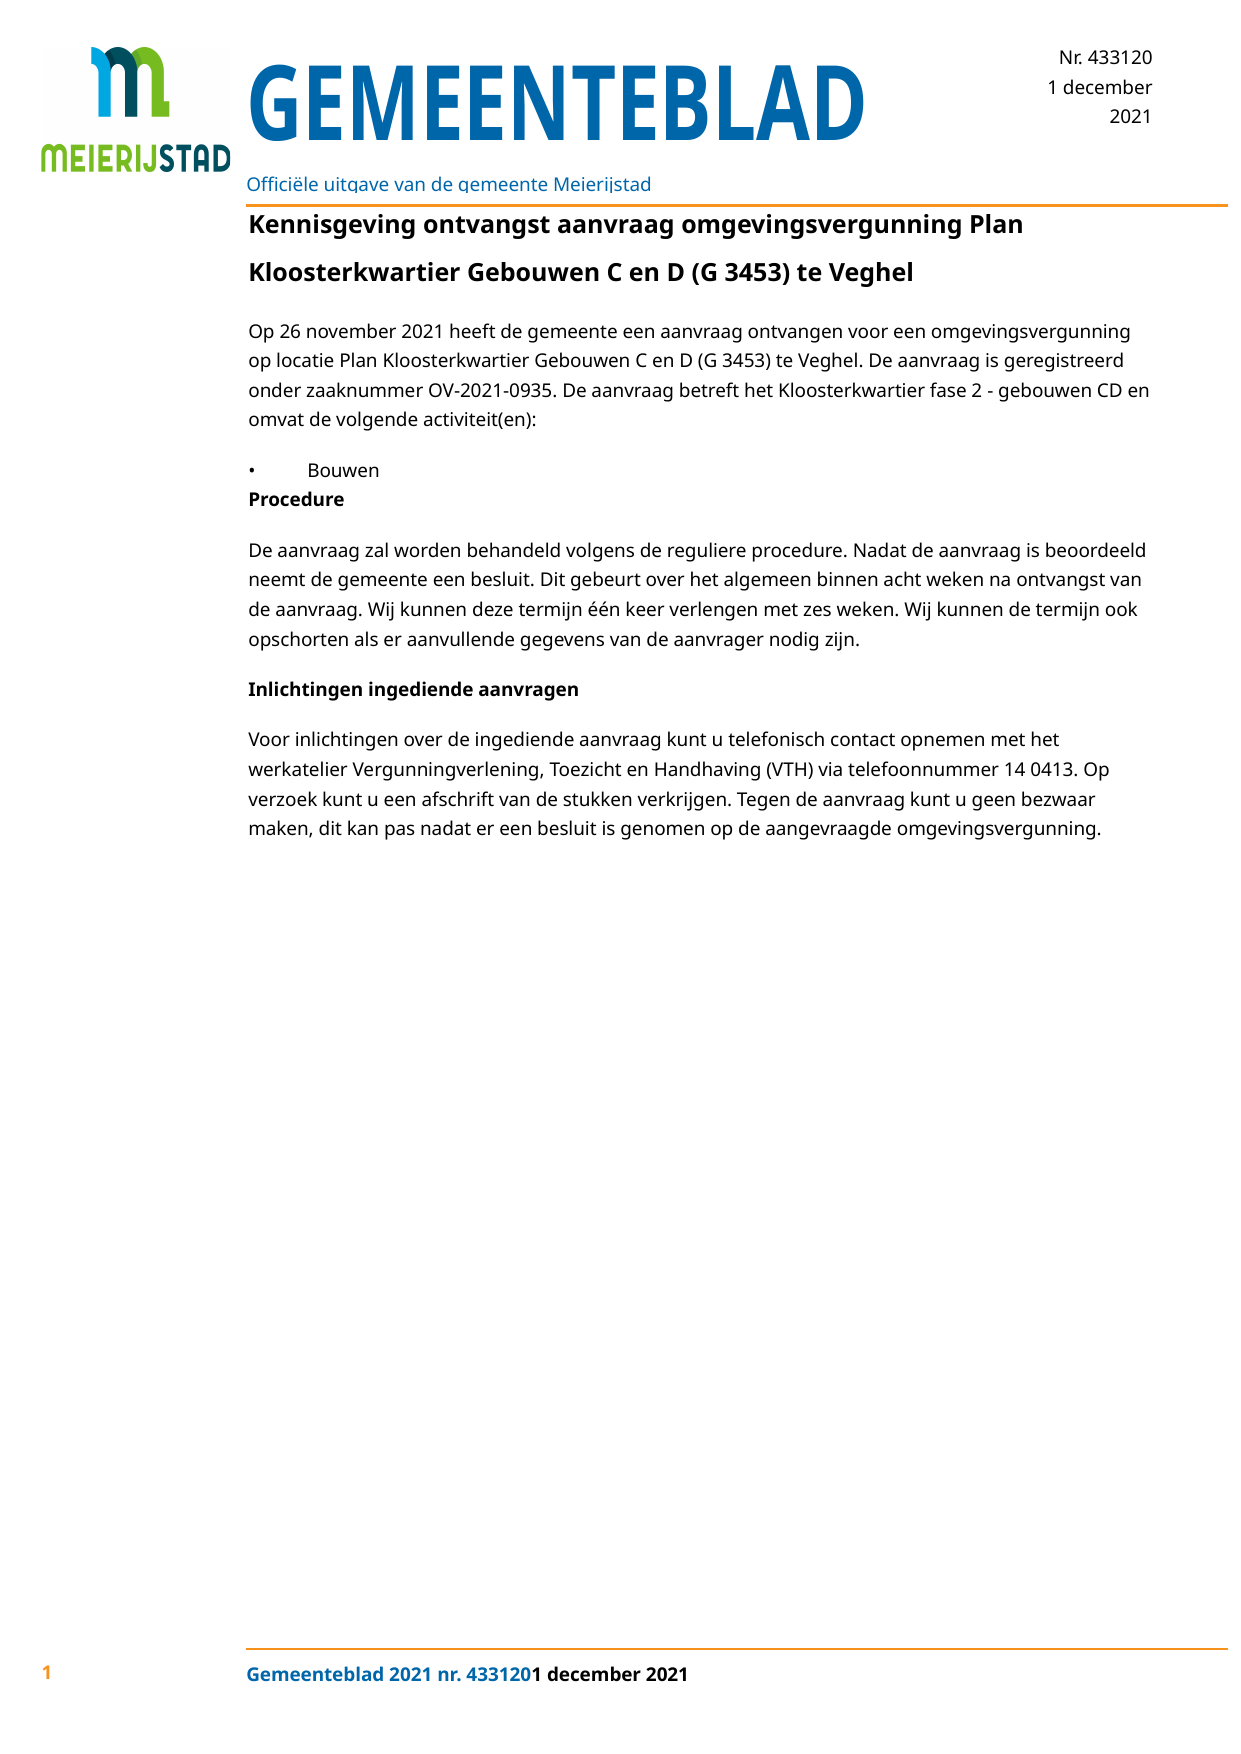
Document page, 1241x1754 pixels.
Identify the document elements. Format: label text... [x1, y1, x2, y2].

text Voor inlichtingen over de ingediende aanvraag kunt u telefonisch contact opnemen met het werkatelier Vergunningverlening, Toezicht en Handhaving (VTH) via telefoonnummer 14 0413. Op verzoek kunt u een afschrift van de stukken verkrijgen. Tegen de aanvraag kunt u geen bezwaar maken, dit kan pas nadat er een besluit is genomen op de aangevraagde omgevingsvergunning. [248, 727, 1152, 841]
list Bouwen [248, 457, 1152, 483]
text Inlichtingen ingediende aanvragen [248, 676, 1152, 702]
text Procedure [248, 487, 1152, 512]
text De aanvraag zal worden behandeld volgens de reguliere procedure. Nadat de aanvraag is beoordeeld neemt de gemeente een besluit. Dit gebeurt over het algemeen binnen acht weken na ontvangst van de aanvraag. Wij kunnen deze termijn één keer verlengen met zes weken. Wij kunnen de termijn ook opschorten als er aanvullende gegevens van de aanvrager nodig zijn. [248, 537, 1152, 652]
text Kennisgeving ontvangst aanvraag omgevingsvergunning Plan Kloosterkwartier Gebouwen C en D (G 3453) te Veghel [248, 207, 1152, 288]
picture [41, 47, 231, 172]
text Op 26 november 2021 heeft de gemeente een aanvraag ontvangen voor een omgevingsvergunning op locatie Plan Kloosterkwartier Gebouwen C en D (G 3453) te Veghel. De aanvraag is geregistreerd onder zaaknummer OV-2021-0935. De aanvraag betreft het Kloosterkwartier fase 2 - gebouwen CD en omvat de volgende activiteit(en): [248, 318, 1152, 432]
